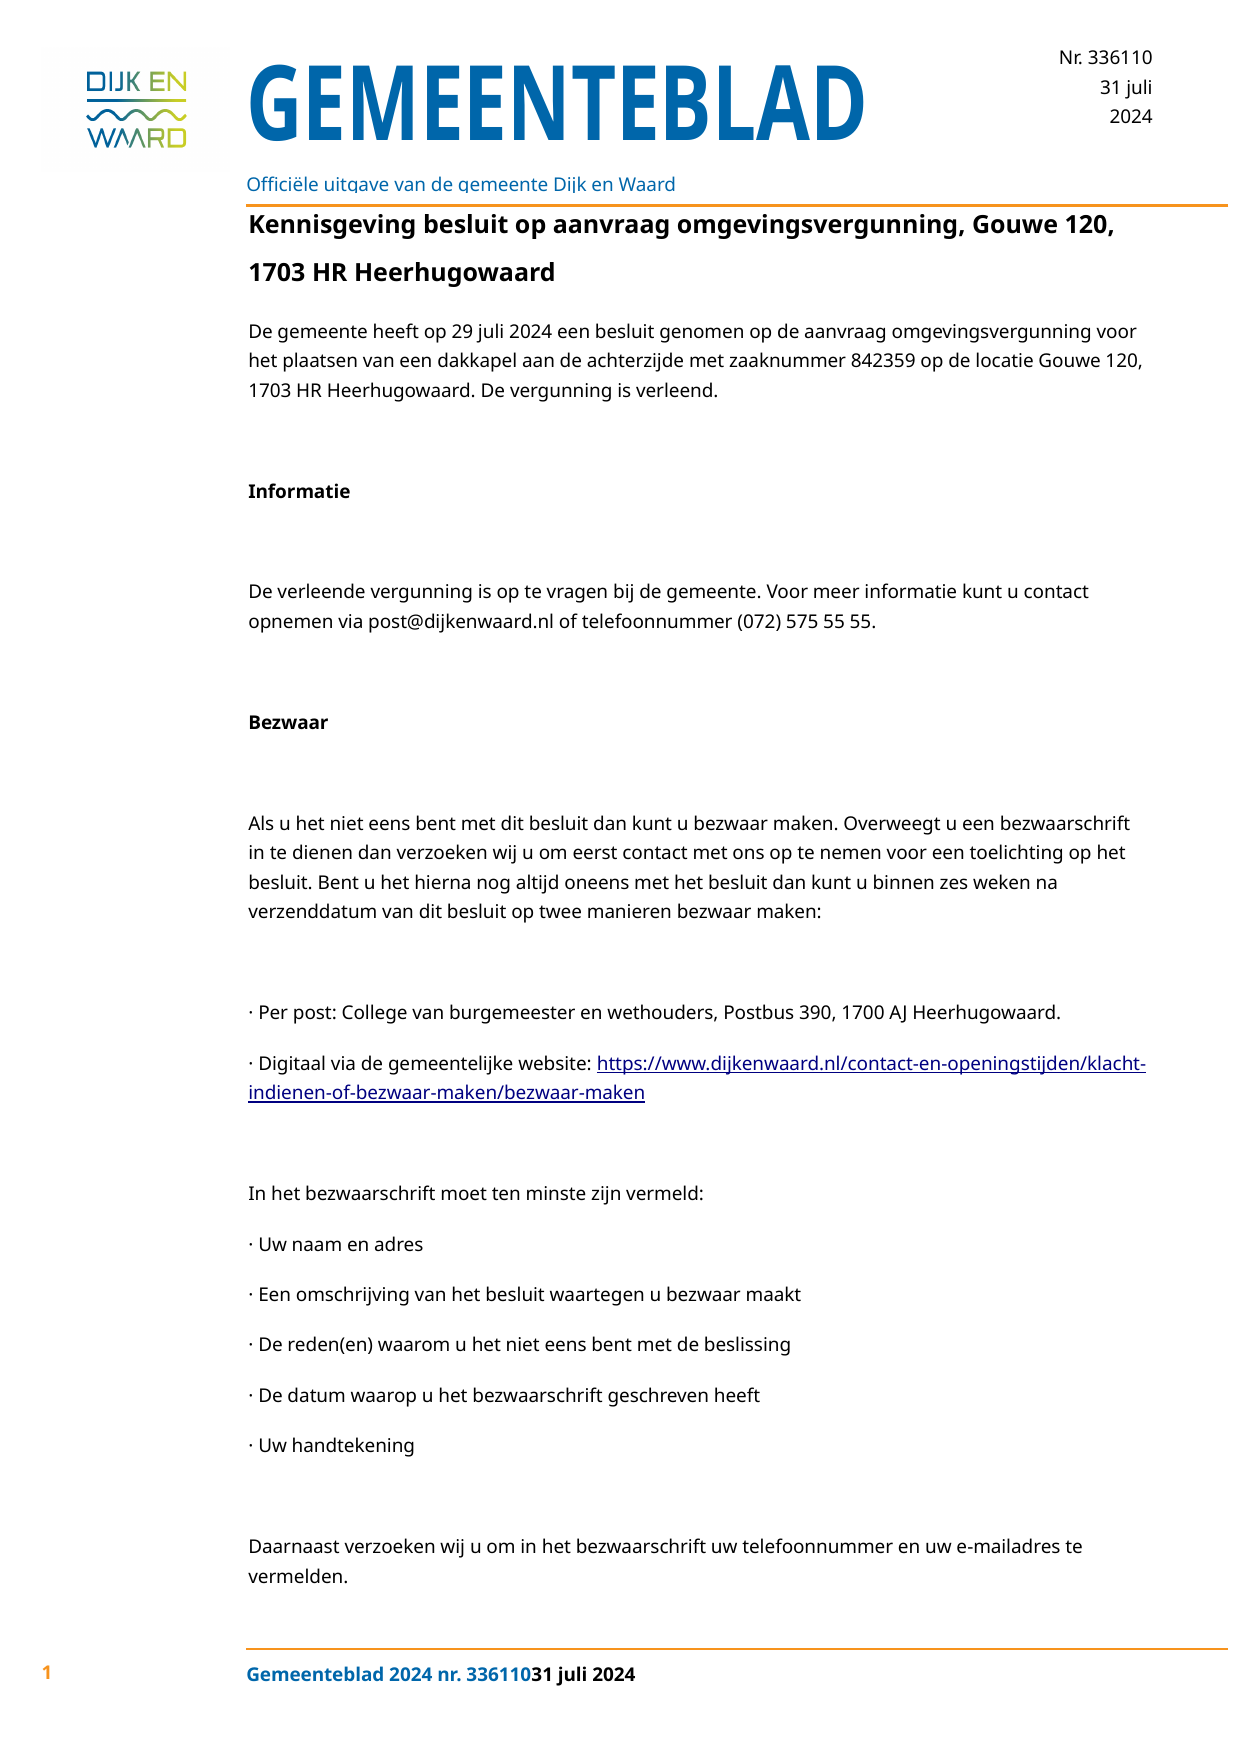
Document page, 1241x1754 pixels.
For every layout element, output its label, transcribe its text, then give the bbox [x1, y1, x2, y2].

picture [41, 47, 231, 172]
text Daarnaast verzoeken wij u om in het bezwaarschrift uw telefoonnummer en uw e-mailadres te vermelden. [248, 1533, 1152, 1589]
text · Digitaal via de gemeentelijke website: https://www.dijkenwaard.nl/contact-en-openingstijden/klacht-indienen-of-bezwaar-maken/bezwaar-maken [248, 1050, 1152, 1105]
text · Een omschrijving van het besluit waartegen u bezwaar maakt [248, 1281, 1152, 1307]
text · Uw naam en adres [248, 1231, 1152, 1257]
text De verleende vergunning is op te vragen bij de gemeente. Voor meer informatie kunt u contact opnemen via post@dijkenwaard.nl of telefoonnummer (072) 575 55 55. [248, 579, 1152, 634]
text · Uw handtekening [248, 1432, 1152, 1458]
text · Per post: College van burgemeester en wethouders, Postbus 390, 1700 AJ Heerhugowaard. [248, 999, 1152, 1025]
text Informatie [248, 478, 1152, 504]
text Kennisgeving besluit op aanvraag omgevingsvergunning, Gouwe 120, 1703 HR Heerhugowaard [248, 207, 1152, 288]
text · De reden(en) waarom u het niet eens bent met de beslissing [248, 1332, 1152, 1357]
text In het bezwaarschrift moet ten minste zijn vermeld: [248, 1180, 1152, 1206]
text Als u het niet eens bent met dit besluit dan kunt u bezwaar maken. Overweegt u een bezwaarschrift in te dienen dan verzoeken wij u om eerst contact met ons op te nemen voor een toelichting op het besluit. Bent u het hierna nog altijd oneens met het besluit dan kunt u binnen zes weken na verzenddatum van dit besluit op twee manieren bezwaar maken: [248, 810, 1152, 924]
text Bezwaar [248, 709, 1152, 735]
text De gemeente heeft op 29 juli 2024 een besluit genomen op de aanvraag omgevingsvergunning voor het plaatsen van een dakkapel aan de achterzijde met zaaknummer 842359 op de locatie Gouwe 120, 1703 HR Heerhugowaard. De vergunning is verleend. [248, 318, 1152, 403]
text · De datum waarop u het bezwaarschrift geschreven heeft [248, 1382, 1152, 1408]
